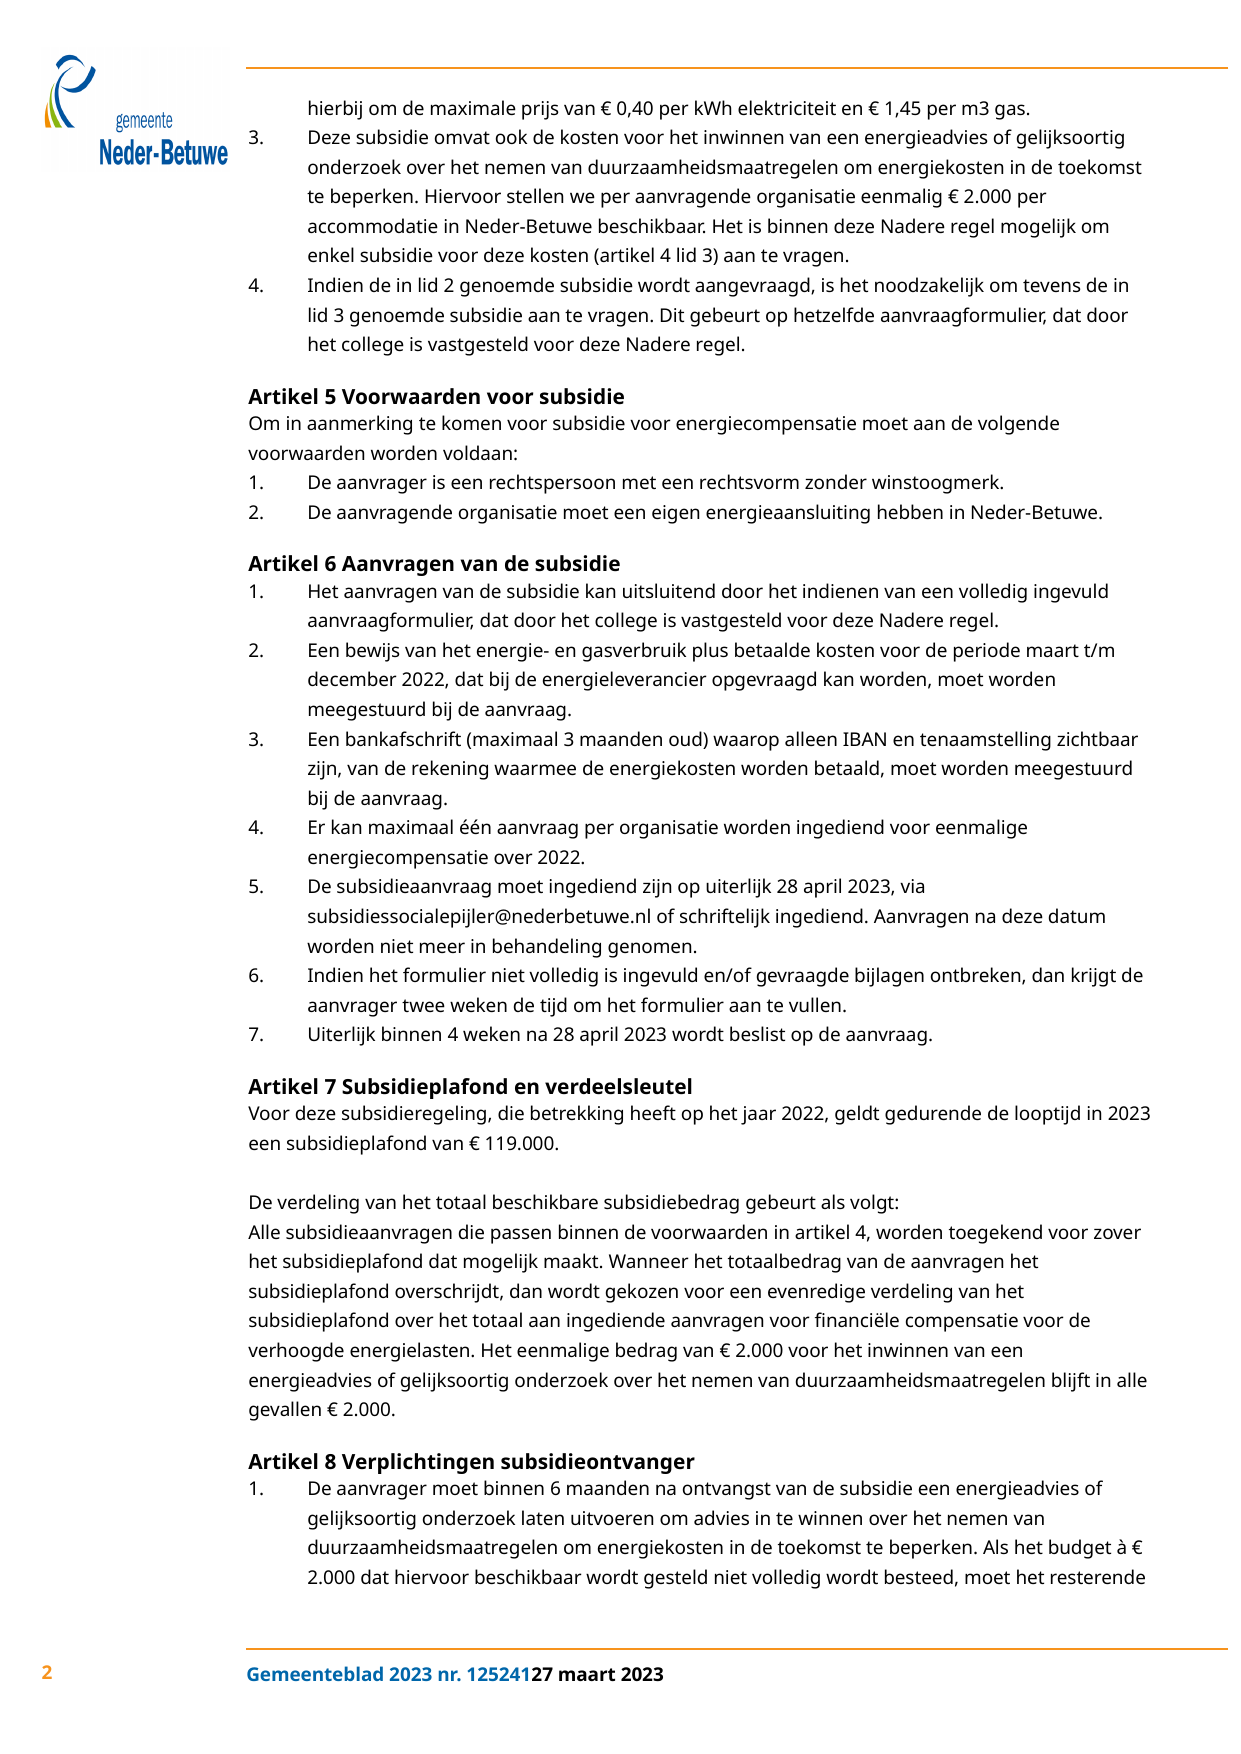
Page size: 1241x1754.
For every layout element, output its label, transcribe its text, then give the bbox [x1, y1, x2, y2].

text Artikel 6 Aanvragen van de subsidie [248, 549, 1152, 578]
list Het aanvragen van de subsidie kan uitsluitend door het indienen van een volledig ingevuld aanvraagformulier, dat door het college is vastgesteld voor deze Nadere regel. [248, 578, 1152, 633]
text Artikel 7 Subsidieplafond en verdeelsleutel [248, 1072, 1152, 1101]
text Voor deze subsidieregeling, die betrekking heeft op het jaar 2022, geldt gedurende de looptijd in 2023 een subsidieplafond van € 119.000. [248, 1101, 1152, 1156]
list Een bewijs van het energie- en gasverbruik plus betaalde kosten voor de periode maart t/m december 2022, dat bij de energieleverancier opgevraagd kan worden, moet worden meegestuurd bij de aanvraag. [248, 637, 1152, 722]
picture [41, 47, 231, 172]
text Alle subsidieaanvragen die passen binnen de voorwaarden in artikel 4, worden toegekend voor zover het subsidieplafond dat mogelijk maakt. Wanneer het totaalbedrag van de aanvragen het subsidieplafond overschrijdt, dan wordt gekozen voor een evenredige verdeling van het subsidieplafond over het totaal aan ingediende aanvragen voor financiële compensatie voor de verhoogde energielasten. Het eenmalige bedrag van € 2.000 voor het inwinnen van een energieadvies of gelijksoortig onderzoek over het nemen van duurzaamheidsmaatregelen blijft in alle gevallen € 2.000. [248, 1219, 1152, 1422]
text Om in aanmerking te komen voor subsidie voor energiecompensatie moet aan de volgende voorwaarden worden voldaan: [248, 410, 1152, 466]
list Er kan maximaal één aanvraag per organisatie worden ingediend voor eenmalige energiecompensatie over 2022. [248, 814, 1152, 870]
list Indien de in lid 2 genoemde subsidie wordt aangevraagd, is het noodzakelijk om tevens de in lid 3 genoemde subsidie aan te vragen. Dit gebeurt op hetzelfde aanvraagformulier, dat door het college is vastgesteld voor deze Nadere regel. [248, 272, 1152, 357]
text Artikel 8 Verplichtingen subsidieontvanger [248, 1447, 1152, 1475]
list Een bankafschrift (maximaal 3 maanden oud) waarop alleen IBAN en tenaamstelling zichtbaar zijn, van de rekening waarmee de energiekosten worden betaald, moet worden meegestuurd bij de aanvraag. [248, 726, 1152, 811]
list De aanvrager moet binnen 6 maanden na ontvangst van de subsidie een energieadvies of gelijksoortig onderzoek laten uitvoeren om advies in te winnen over het nemen van duurzaamheidsmaatregelen om energiekosten in de toekomst te beperken. Als het budget à € 2.000 dat hiervoor beschikbaar wordt gesteld niet volledig wordt besteed, moet het resterende [248, 1475, 1152, 1590]
list Indien het formulier niet volledig is ingevuld en/of gevraagde bijlagen ontbreken, dan krijgt de aanvrager twee weken de tijd om het formulier aan te vullen. [248, 962, 1152, 1018]
list Uiterlijk binnen 4 weken na 28 april 2023 wordt beslist op de aanvraag. [248, 1022, 1152, 1047]
text Artikel 5 Voorwaarden voor subsidie [248, 382, 1152, 410]
list Deze subsidie omvat ook de kosten voor het inwinnen van een energieadvies of gelijksoortig onderzoek over het nemen van duurzaamheidsmaatregelen om energiekosten in de toekomst te beperken. Hiervoor stellen we per aanvragende organisatie eenmalig € 2.000 per accommodatie in Neder-Betuwe beschikbaar. Het is binnen deze Nadere regel mogelijk om enkel subsidie voor deze kosten (artikel 4 lid 3) aan te vragen. [248, 124, 1152, 268]
list hierbij om de maximale prijs van € 0,40 per kWh elektriciteit en € 1,45 per m3 gas. [248, 95, 1152, 121]
list De aanvragende organisatie moet een eigen energieaansluiting hebben in Neder-Betuwe. [248, 499, 1152, 525]
list De subsidieaanvraag moet ingediend zijn op uiterlijk 28 april 2023, via subsidiessocialepijler@nederbetuwe.nl of schriftelijk ingediend. Aanvragen na deze datum worden niet meer in behandeling genomen. [248, 874, 1152, 959]
text De verdeling van het totaal beschikbare subsidiebedrag gebeurt als volgt: [248, 1189, 1152, 1215]
list De aanvrager is een rechtspersoon met een rechtsvorm zonder winstoogmerk. [248, 469, 1152, 495]
